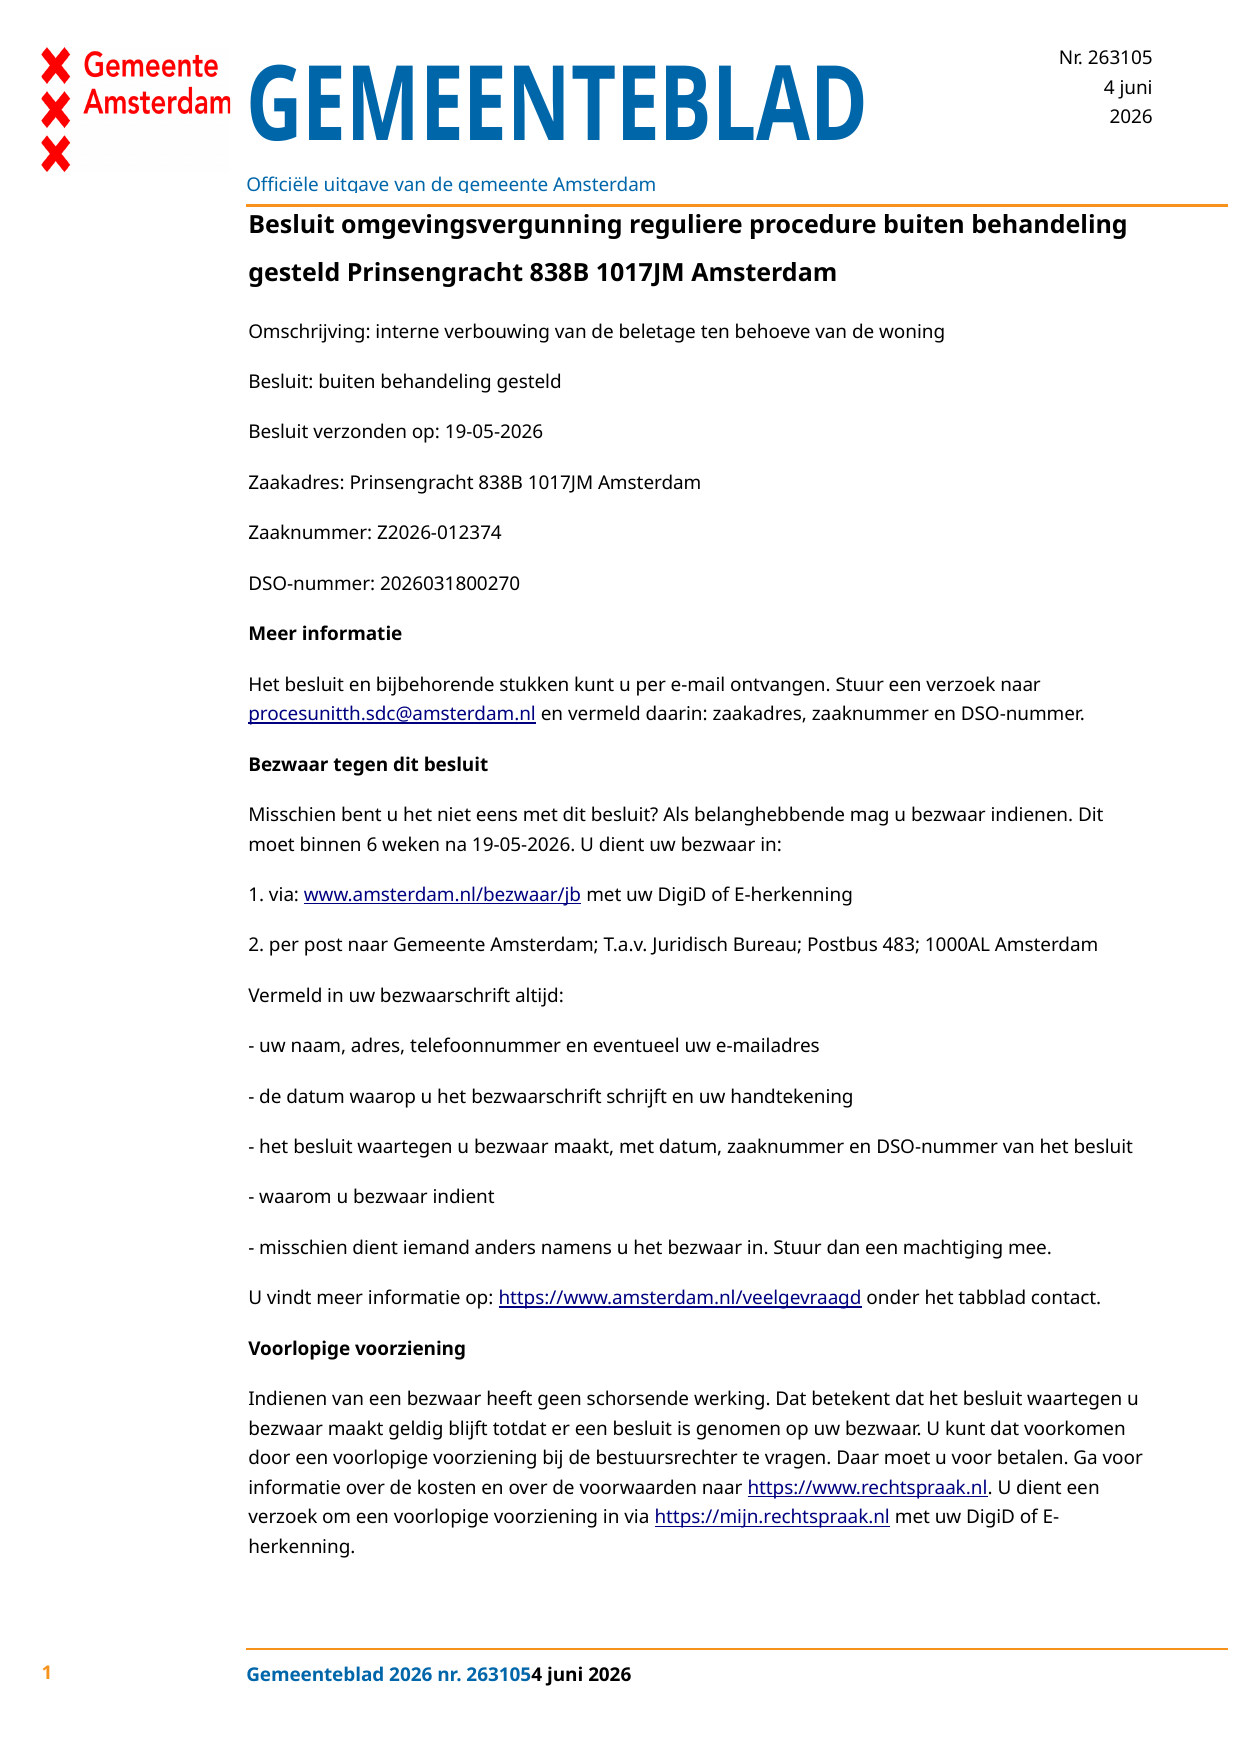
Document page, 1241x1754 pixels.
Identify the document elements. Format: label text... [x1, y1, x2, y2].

text - uw naam, adres, telefoonnummer en eventueel uw e-mailadres [248, 1032, 1152, 1058]
text Zaakadres: Prinsengracht 838B 1017JM Amsterdam [248, 469, 1152, 495]
text Besluit verzonden op: 19-05-2026 [248, 419, 1152, 444]
text Voorlopige voorziening [248, 1335, 1152, 1361]
text Bezwaar tegen dit besluit [248, 751, 1152, 777]
text Indienen van een bezwaar heeft geen schorsende werking. Dat betekent dat het besluit waartegen u bezwaar maakt geldig blijft totdat er een besluit is genomen op uw bezwaar. U kunt dat voorkomen door een voorlopige voorziening bij de bestuursrechter te vragen. Daar moet u voor betalen. Ga voor informatie over de kosten en over de voorwaarden naar https://www.rechtspraak.nl. U dient een verzoek om een voorlopige voorziening in via https://mijn.rechtspraak.nl met uw DigiD of E-herkenning. [248, 1385, 1152, 1559]
text Zaaknummer: Z2026-012374 [248, 519, 1152, 545]
text Omschrijving: interne verbouwing van de beletage ten behoeve van de woning [248, 318, 1152, 344]
text 1. via: www.amsterdam.nl/bezwaar/jb met uw DigiD of E-herkenning [248, 881, 1152, 907]
text Misschien bent u het niet eens met dit besluit? Als belanghebbende mag u bezwaar indienen. Dit moet binnen 6 weken na 19-05-2026. U dient uw bezwaar in: [248, 801, 1152, 857]
picture [41, 47, 231, 172]
text Vermeld in uw bezwaarschrift altijd: [248, 982, 1152, 1008]
text - het besluit waartegen u bezwaar maakt, met datum, zaaknummer en DSO-nummer van het besluit [248, 1133, 1152, 1159]
text Meer informatie [248, 620, 1152, 646]
text U vindt meer informatie op: https://www.amsterdam.nl/veelgevraagd onder het tabblad contact. [248, 1284, 1152, 1310]
text Het besluit en bijbehorende stukken kunt u per e-mail ontvangen. Stuur een verzoek naar procesunitth.sdc@amsterdam.nl en vermeld daarin: zaakadres, zaaknummer en DSO-nummer. [248, 671, 1152, 726]
text - waarom u bezwaar indient [248, 1184, 1152, 1209]
text DSO-nummer: 2026031800270 [248, 570, 1152, 596]
text Besluit omgevingsvergunning reguliere procedure buiten behandeling gesteld Prinsengracht 838B 1017JM Amsterdam [248, 207, 1152, 288]
text - de datum waarop u het bezwaarschrift schrijft en uw handtekening [248, 1083, 1152, 1109]
text Besluit: buiten behandeling gesteld [248, 368, 1152, 394]
text - misschien dient iemand anders namens u het bezwaar in. Stuur dan een machtiging mee. [248, 1234, 1152, 1260]
text 2. per post naar Gemeente Amsterdam; T.a.v. Juridisch Bureau; Postbus 483; 1000AL Amsterdam [248, 932, 1152, 957]
